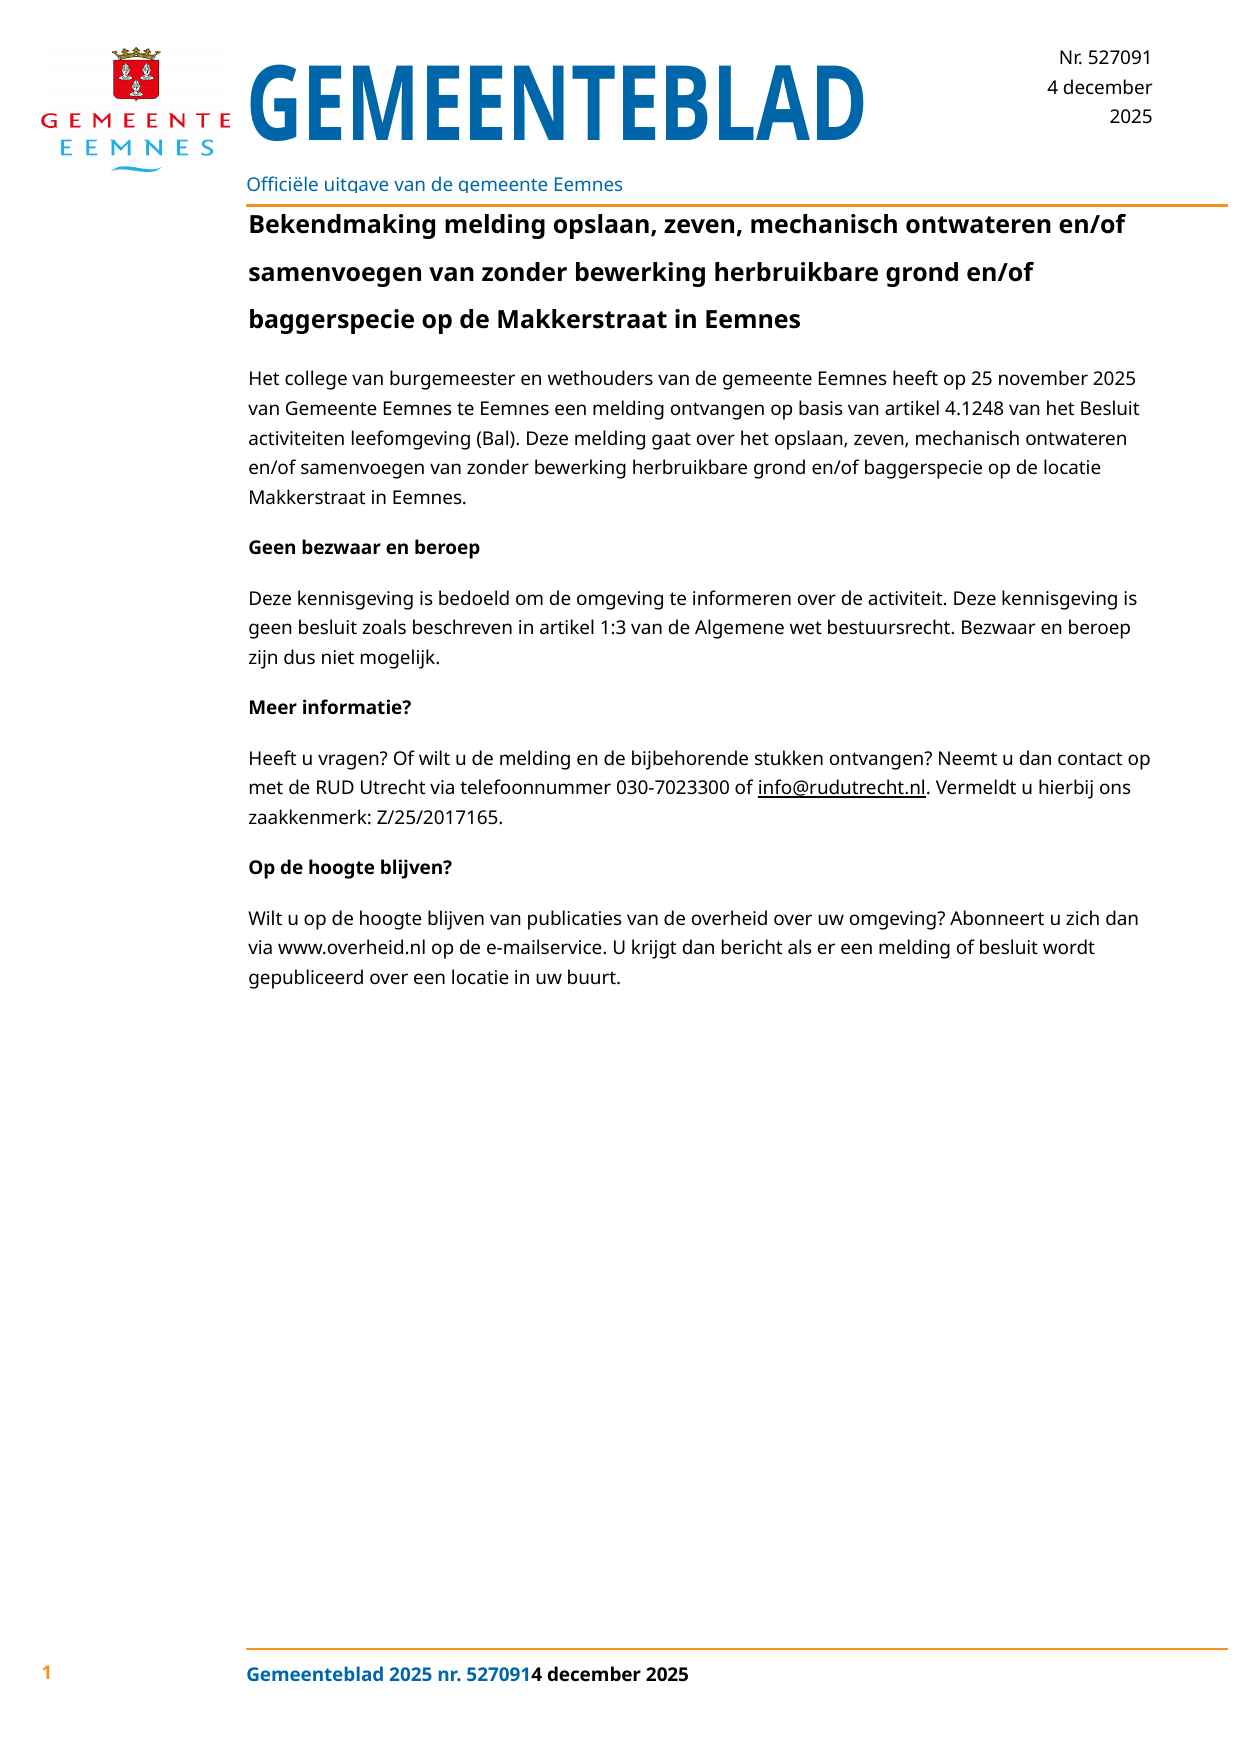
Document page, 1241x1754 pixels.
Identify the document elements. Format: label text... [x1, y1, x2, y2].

text Heeft u vragen? Of wilt u de melding en de bijbehorende stukken ontvangen? Neemt u dan contact op met de RUD Utrecht via telefoonnummer 030-7023300 of info@rudutrecht.nl. Vermeldt u hierbij ons zaakkenmerk: Z/25/2017165. [248, 745, 1152, 829]
text Deze kennisgeving is bedoeld om de omgeving te informeren over de activiteit. Deze kennisgeving is geen besluit zoals beschreven in artikel 1:3 van de Algemene wet bestuursrecht. Bezwaar en beroep zijn dus niet mogelijk. [248, 585, 1152, 669]
text Wilt u op de hoogte blijven van publicaties van de overheid over uw omgeving? Abonneert u zich dan via www.overheid.nl op de e-mailservice. U krijgt dan bericht als er een melding of besluit wordt gepubliceerd over een locatie in uw buurt. [248, 905, 1152, 989]
text Meer informatie? [248, 694, 1152, 720]
text Bekendmaking melding opslaan, zeven, mechanisch ontwateren en/of samenvoegen van zonder bewerking herbruikbare grond en/of baggerspecie op de Makkerstraat in Eemnes [248, 207, 1152, 336]
text Op de hoogte blijven? [248, 854, 1152, 880]
text Geen bezwaar en beroep [248, 534, 1152, 560]
picture [41, 47, 231, 172]
text Het college van burgemeester en wethouders van de gemeente Eemnes heeft op 25 november 2025 van Gemeente Eemnes te Eemnes een melding ontvangen op basis van artikel 4.1248 van het Besluit activiteiten leefomgeving (Bal). Deze melding gaat over het opslaan, zeven, mechanisch ontwateren en/of samenvoegen van zonder bewerking herbruikbare grond en/of baggerspecie op de locatie Makkerstraat in Eemnes. [248, 366, 1152, 509]
